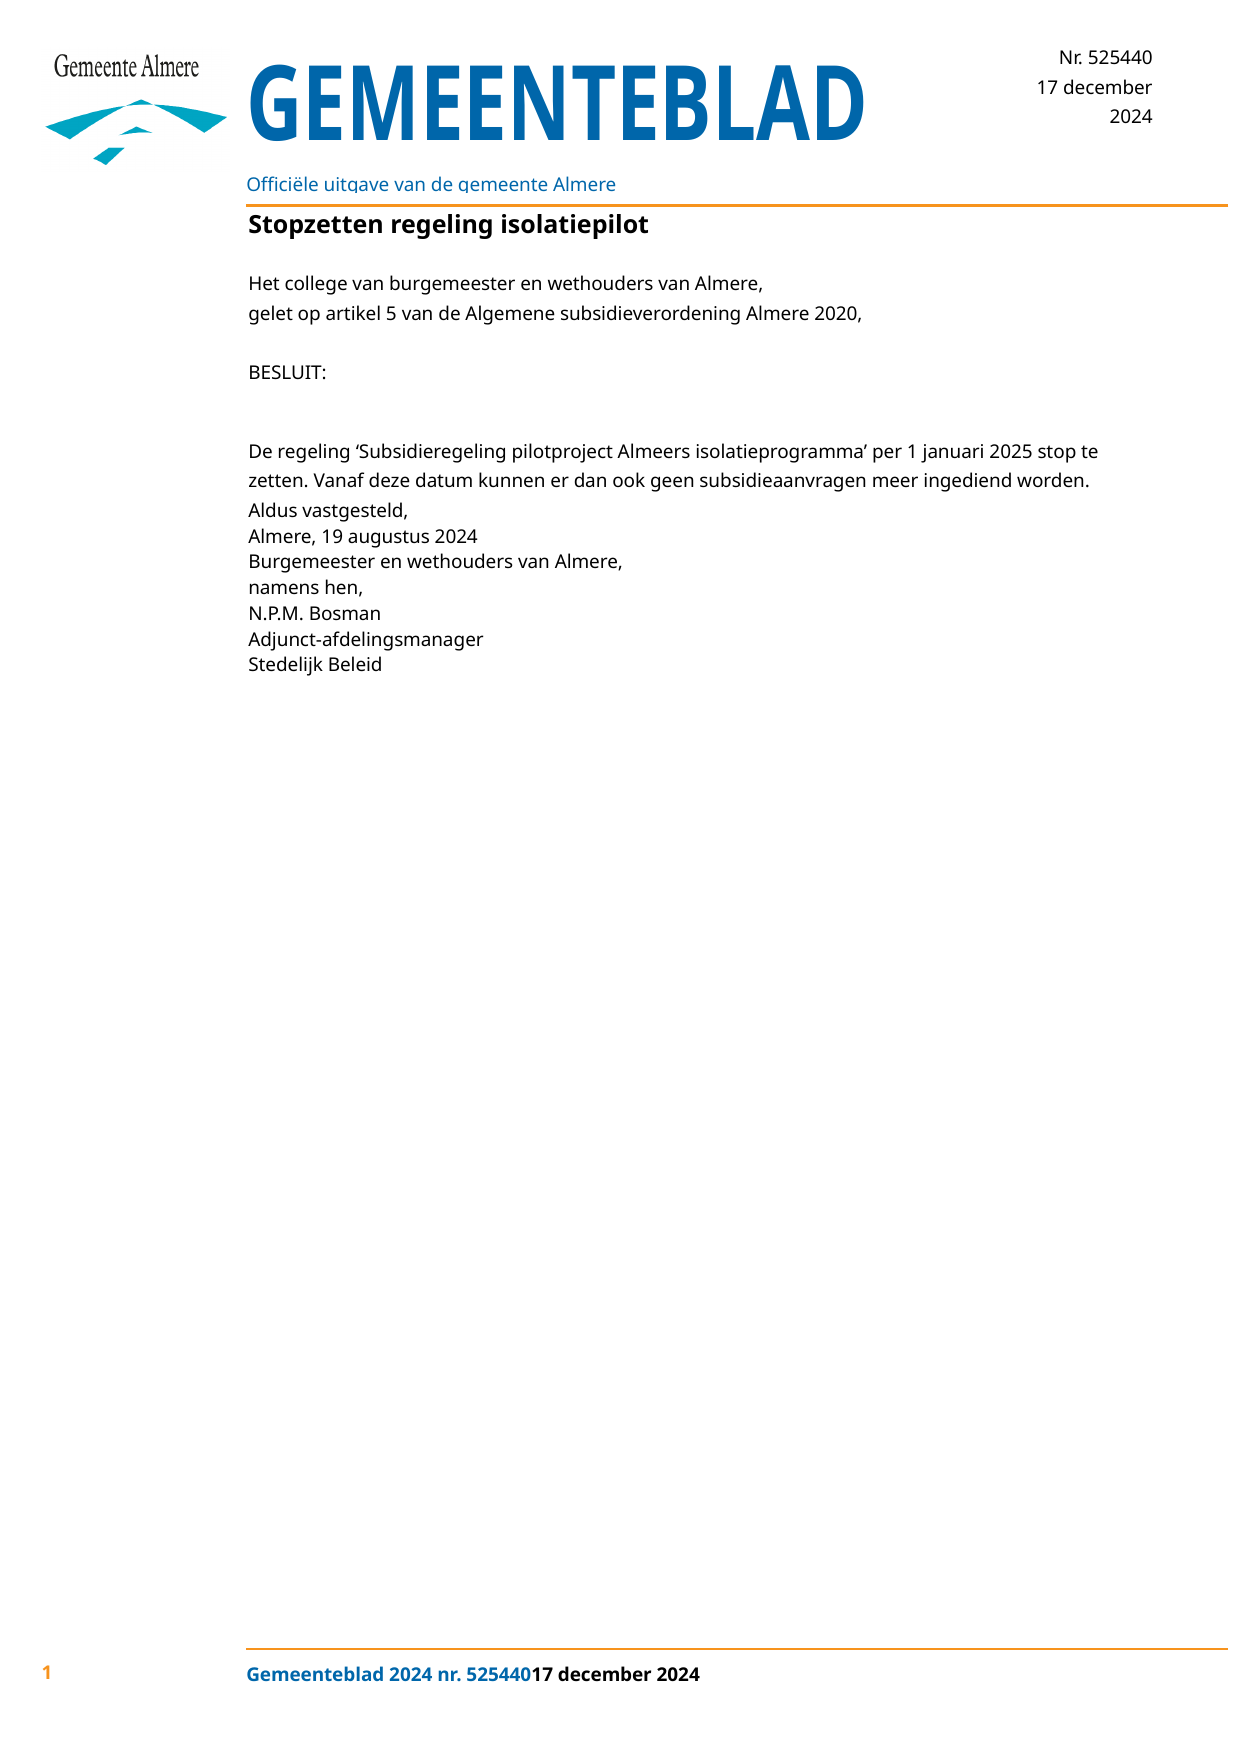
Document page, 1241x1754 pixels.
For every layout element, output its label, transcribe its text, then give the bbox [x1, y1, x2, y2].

text Burgemeester en wethouders van Almere, [248, 548, 1152, 574]
text Adjunct-afdelingsmanager [248, 626, 1152, 651]
text Stopzetten regeling isolatiepilot [248, 207, 1152, 241]
text namens hen, [248, 574, 1152, 600]
text Aldus vastgesteld, [248, 497, 1152, 523]
text N.P.M. Bosman [248, 600, 1152, 626]
text De regeling ‘Subsidieregeling pilotproject Almeers isolatieprogramma’ per 1 januari 2025 stop te zetten. Vanaf deze datum kunnen er dan ook geen subsidieaanvragen meer ingediend worden. [248, 438, 1152, 493]
picture [41, 47, 231, 172]
text Het college van burgemeester en wethouders van Almere, [248, 270, 1152, 296]
text Almere, 19 augustus 2024 [248, 523, 1152, 548]
text BESLUIT: [248, 359, 1152, 385]
text Stedelijk Beleid [248, 651, 1152, 677]
text gelet op artikel 5 van de Algemene subsidieverordening Almere 2020, [248, 300, 1152, 326]
